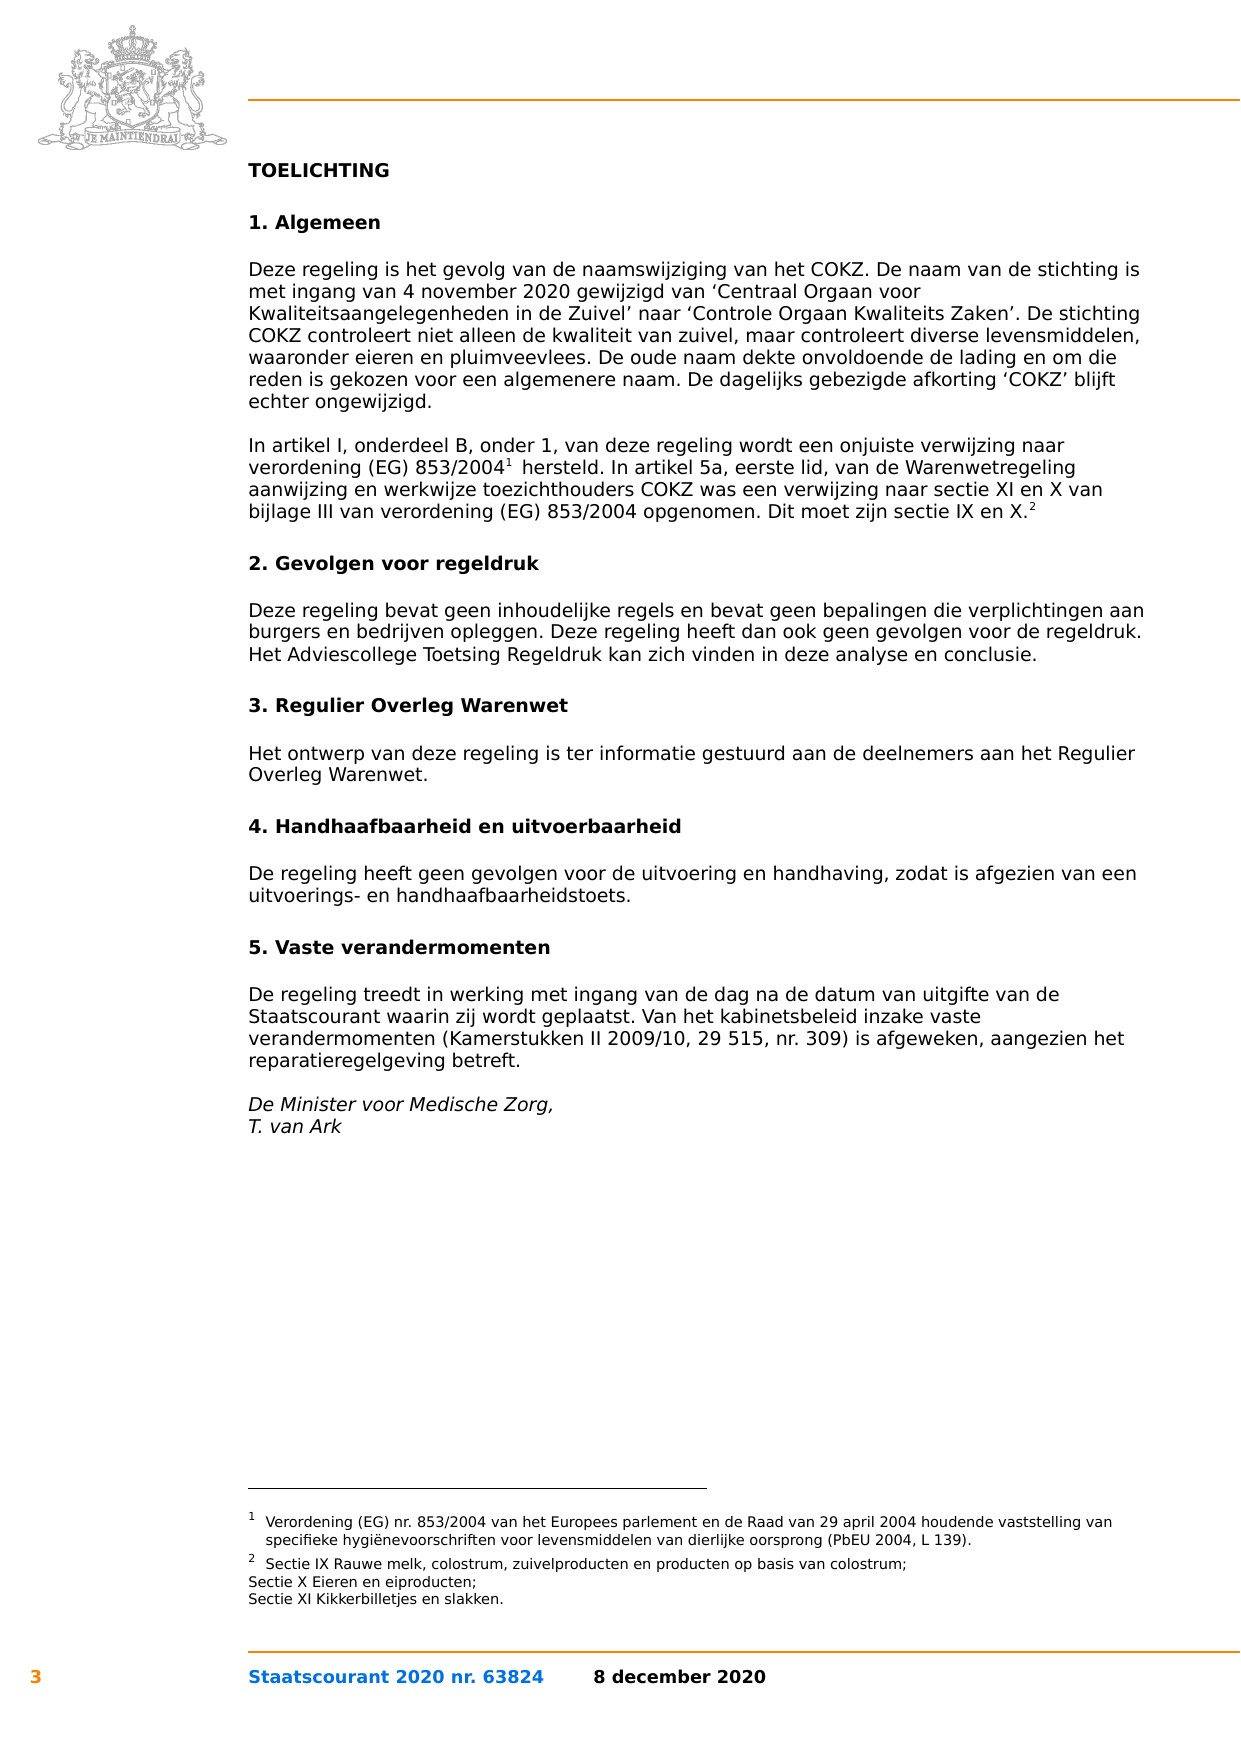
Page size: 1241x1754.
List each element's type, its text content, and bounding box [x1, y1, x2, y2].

text Deze regeling bevat geen inhoudelijke regels en bevat geen bepalingen die verplichtingen aan burgers en bedrijven opleggen. Deze regeling heeft dan ook geen gevolgen voor de regeldruk. Het Adviescollege Toetsing Regeldruk kan zich vinden in deze analyse en conclusie. [248, 599, 1163, 665]
text Verordening (EG) nr. 853/2004 van het Europees parlement en de Raad van 29 april 2004 houdende vaststelling van specifieke hygiënevoorschriften voor levensmiddelen van dierlijke oorsprong (PbEU 2004, L 139). [248, 1510, 1163, 1549]
text De Minister voor Medische Zorg, T. van Ark [248, 1094, 1163, 1138]
subtitle 3. Regulier Overleg Warenwet [248, 695, 1163, 717]
picture [38, 25, 227, 150]
text De regeling heeft geen gevolgen voor de uitvoering en handhaving, zodat is afgezien van een uitvoerings- en handhaafbaarheidstoets. [248, 863, 1163, 907]
text Sectie XI Kikkerbilletjes en slakken. [248, 1591, 1163, 1608]
text Het ontwerp van deze regeling is ter informatie gestuurd aan de deelnemers aan het Regulier Overleg Warenwet. [248, 742, 1163, 786]
text Deze regeling is het gevolg van de naamswijziging van het COKZ. De naam van de stichting is met ingang van 4 november 2020 gewijzigd van ‘Centraal Orgaan voor Kwaliteitsaangelegenheden in de Zuivel’ naar ‘Controle Orgaan Kwaliteits Zaken’. De stichting COKZ controleert niet alleen de kwaliteit van zuivel, maar controleert diverse levensmiddelen, waaronder eieren en pluimveevlees. De oude naam dekte onvoldoende de lading en om die reden is gekozen voor een algemenere naam. De dagelijks gebezigde afkorting ‘COKZ’ blijft echter ongewijzigd. [248, 259, 1163, 413]
subtitle 4. Handhaafbaarheid en uitvoerbaarheid [248, 816, 1163, 838]
text De regeling treedt in werking met ingang van de dag na de datum van uitgifte van de Staatscourant waarin zij wordt geplaatst. Van het kabinetsbeleid inzake vaste verandermomenten (Kamerstukken II 2009/10, 29 515, nr. 309) is afgeweken, aangezien het reparatieregelgeving betreft. [248, 984, 1163, 1072]
subtitle TOELICHTING [248, 160, 1163, 182]
text In artikel I, onderdeel B, onder 1, van deze regeling wordt een onjuiste verwijzing naar verordening (EG) 853/2004 hersteld. In artikel 5a, eerste lid, van de Warenwetregeling aanwijzing en werkwijze toezichthouders COKZ was een verwijzing naar sectie XI en X van bijlage III van verordening (EG) 853/2004 opgenomen. Dit moet zijn sectie IX en X. [248, 434, 1163, 522]
text Sectie IX Rauwe melk, colostrum, zuivelproducten en producten op basis van colostrum; [248, 1552, 1163, 1574]
subtitle 2. Gevolgen voor regeldruk [248, 552, 1163, 574]
subtitle 5. Vaste verandermomenten [248, 937, 1163, 959]
subtitle 1. Algemeen [248, 212, 1163, 234]
text Sectie X Eieren en eiproducten; [248, 1574, 1163, 1591]
